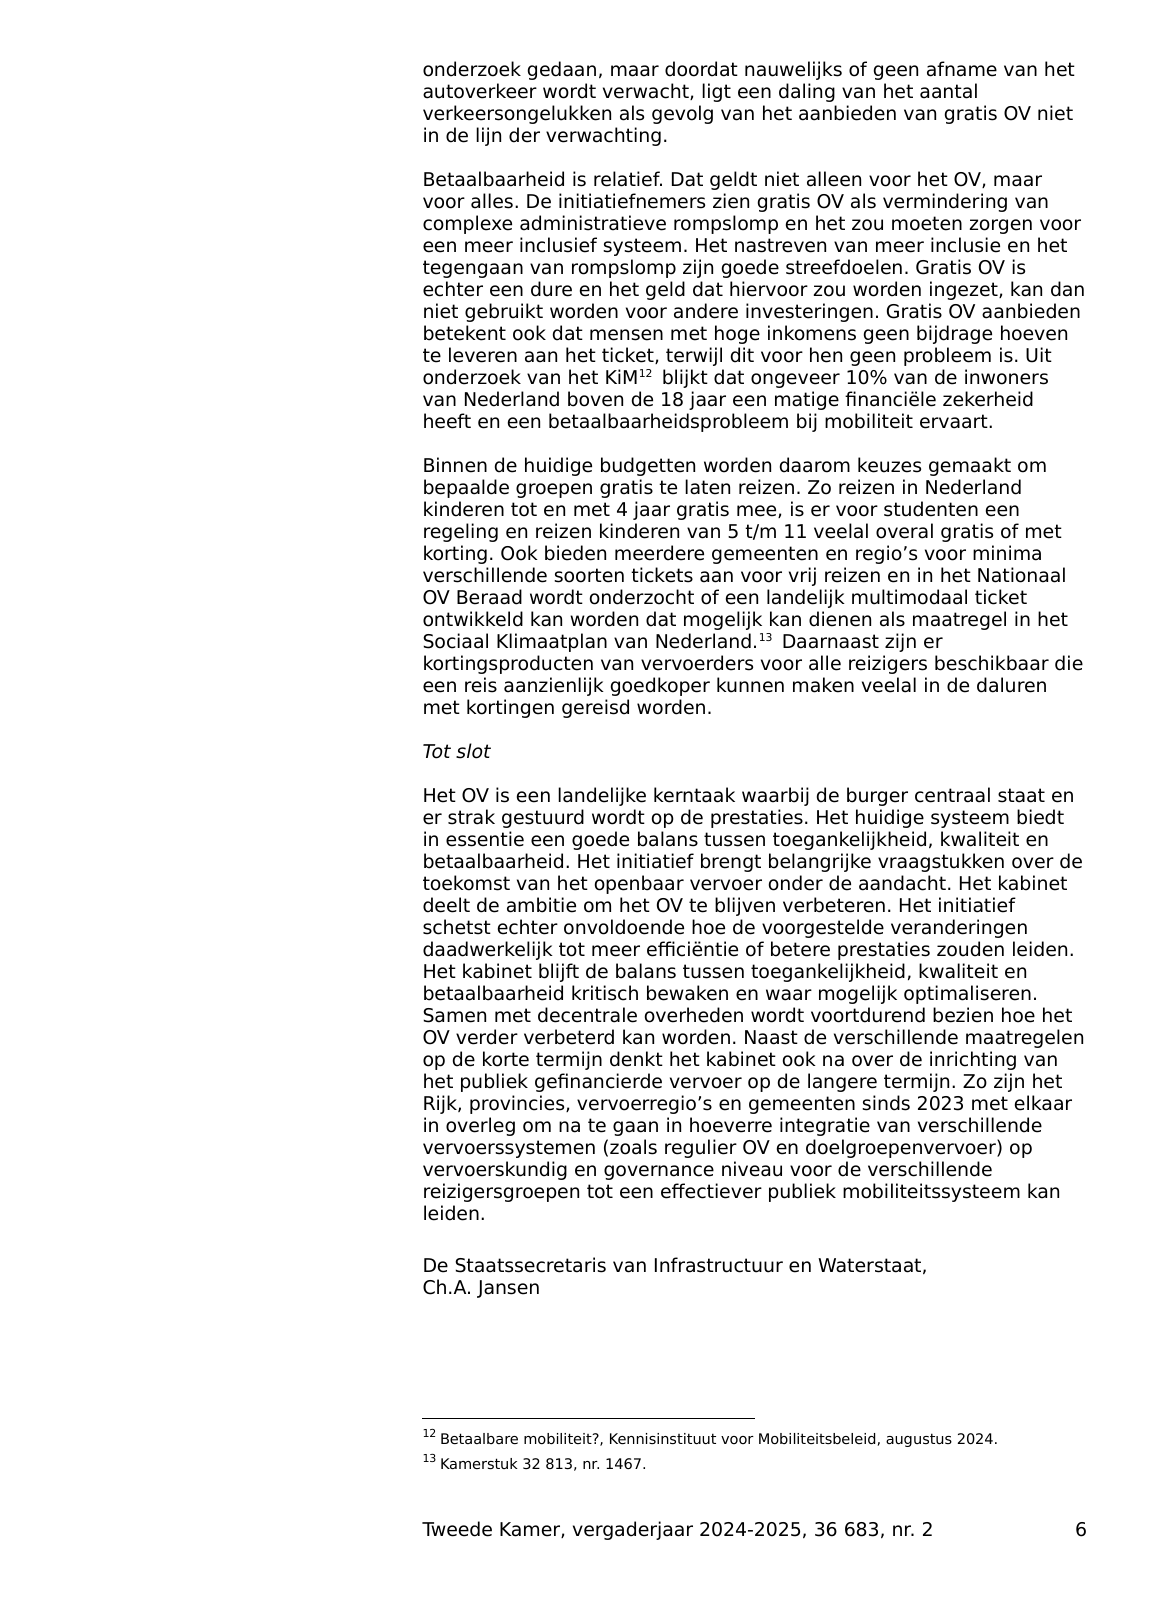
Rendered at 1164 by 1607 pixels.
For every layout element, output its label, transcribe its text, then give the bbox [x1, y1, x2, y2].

text Kamerstuk 32 813, nr. 1467. [422, 1452, 1087, 1474]
text Betaalbare mobiliteit?, Kennisinstituut voor Mobiliteitsbeleid, augustus 2024. [422, 1427, 1087, 1449]
text Het OV is een landelijke kerntaak waarbij de burger centraal staat en er strak gestuurd wordt op de prestaties. Het huidige systeem biedt in essentie een goede balans tussen toegankelijkheid, kwaliteit en betaalbaarheid. Het initiatief brengt belangrijke vraagstukken over de toekomst van het openbaar vervoer onder de aandacht. Het kabinet deelt de ambitie om het OV te blijven verbeteren. Het initiatief schetst echter onvoldoende hoe de voorgestelde veranderingen daadwerkelijk tot meer efficiëntie of betere prestaties zouden leiden. [422, 785, 1087, 961]
subtitle Tot slot [422, 741, 1087, 763]
text Binnen de huidige budgetten worden daarom keuzes gemaakt om bepaalde groepen gratis te laten reizen. Zo reizen in Nederland kinderen tot en met 4 jaar gratis mee, is er voor studenten een regeling en reizen kinderen van 5 t/m 11 veelal overal gratis of met korting. Ook bieden meerdere gemeenten en regio’s voor minima verschillende soorten tickets aan voor vrij reizen en in het Nationaal OV Beraad wordt onderzocht of een landelijk multimodaal ticket ontwikkeld kan worden dat mogelijk kan dienen als maatregel in het Sociaal Klimaatplan van Nederland. Daarnaast zijn er kortingsproducten van vervoerders voor alle reizigers beschikbaar die een reis aanzienlijk goedkoper kunnen maken veelal in de daluren met kortingen gereisd worden. [422, 455, 1087, 719]
text De Staatssecretaris van Infrastructuur en Waterstaat, Ch.A. Jansen [422, 1255, 1087, 1299]
text Betaalbaarheid is relatief. Dat geldt niet alleen voor het OV, maar voor alles. De initiatiefnemers zien gratis OV als vermindering van complexe administratieve rompslomp en het zou moeten zorgen voor een meer inclusief systeem. Het nastreven van meer inclusie en het tegengaan van rompslomp zijn goede streefdoelen. Gratis OV is echter een dure en het geld dat hiervoor zou worden ingezet, kan dan niet gebruikt worden voor andere investeringen. Gratis OV aanbieden betekent ook dat mensen met hoge inkomens geen bijdrage hoeven te leveren aan het ticket, terwijl dit voor hen geen probleem is. Uit onderzoek van het KiM blijkt dat ongeveer 10% van de inwoners van Nederland boven de 18 jaar een matige financiële zekerheid heeft en een betaalbaarheidsprobleem bij mobiliteit ervaart. [422, 169, 1087, 433]
text onderzoek gedaan, maar doordat nauwelijks of geen afname van het autoverkeer wordt verwacht, ligt een daling van het aantal verkeersongelukken als gevolg van het aanbieden van gratis OV niet in de lijn der verwachting. [422, 59, 1087, 147]
text Het kabinet blijft de balans tussen toegankelijkheid, kwaliteit en betaalbaarheid kritisch bewaken en waar mogelijk optimaliseren. Samen met decentrale overheden wordt voortdurend bezien hoe het OV verder verbeterd kan worden. Naast de verschillende maatregelen op de korte termijn denkt het kabinet ook na over de inrichting van het publiek gefinancierde vervoer op de langere termijn. Zo zijn het Rijk, provincies, vervoerregio’s en gemeenten sinds 2023 met elkaar in overleg om na te gaan in hoeverre integratie van verschillende vervoerssystemen (zoals regulier OV en doelgroepenvervoer) op vervoerskundig en governance niveau voor de verschillende reizigersgroepen tot een effectiever publiek mobiliteitssysteem kan leiden. [422, 961, 1087, 1225]
